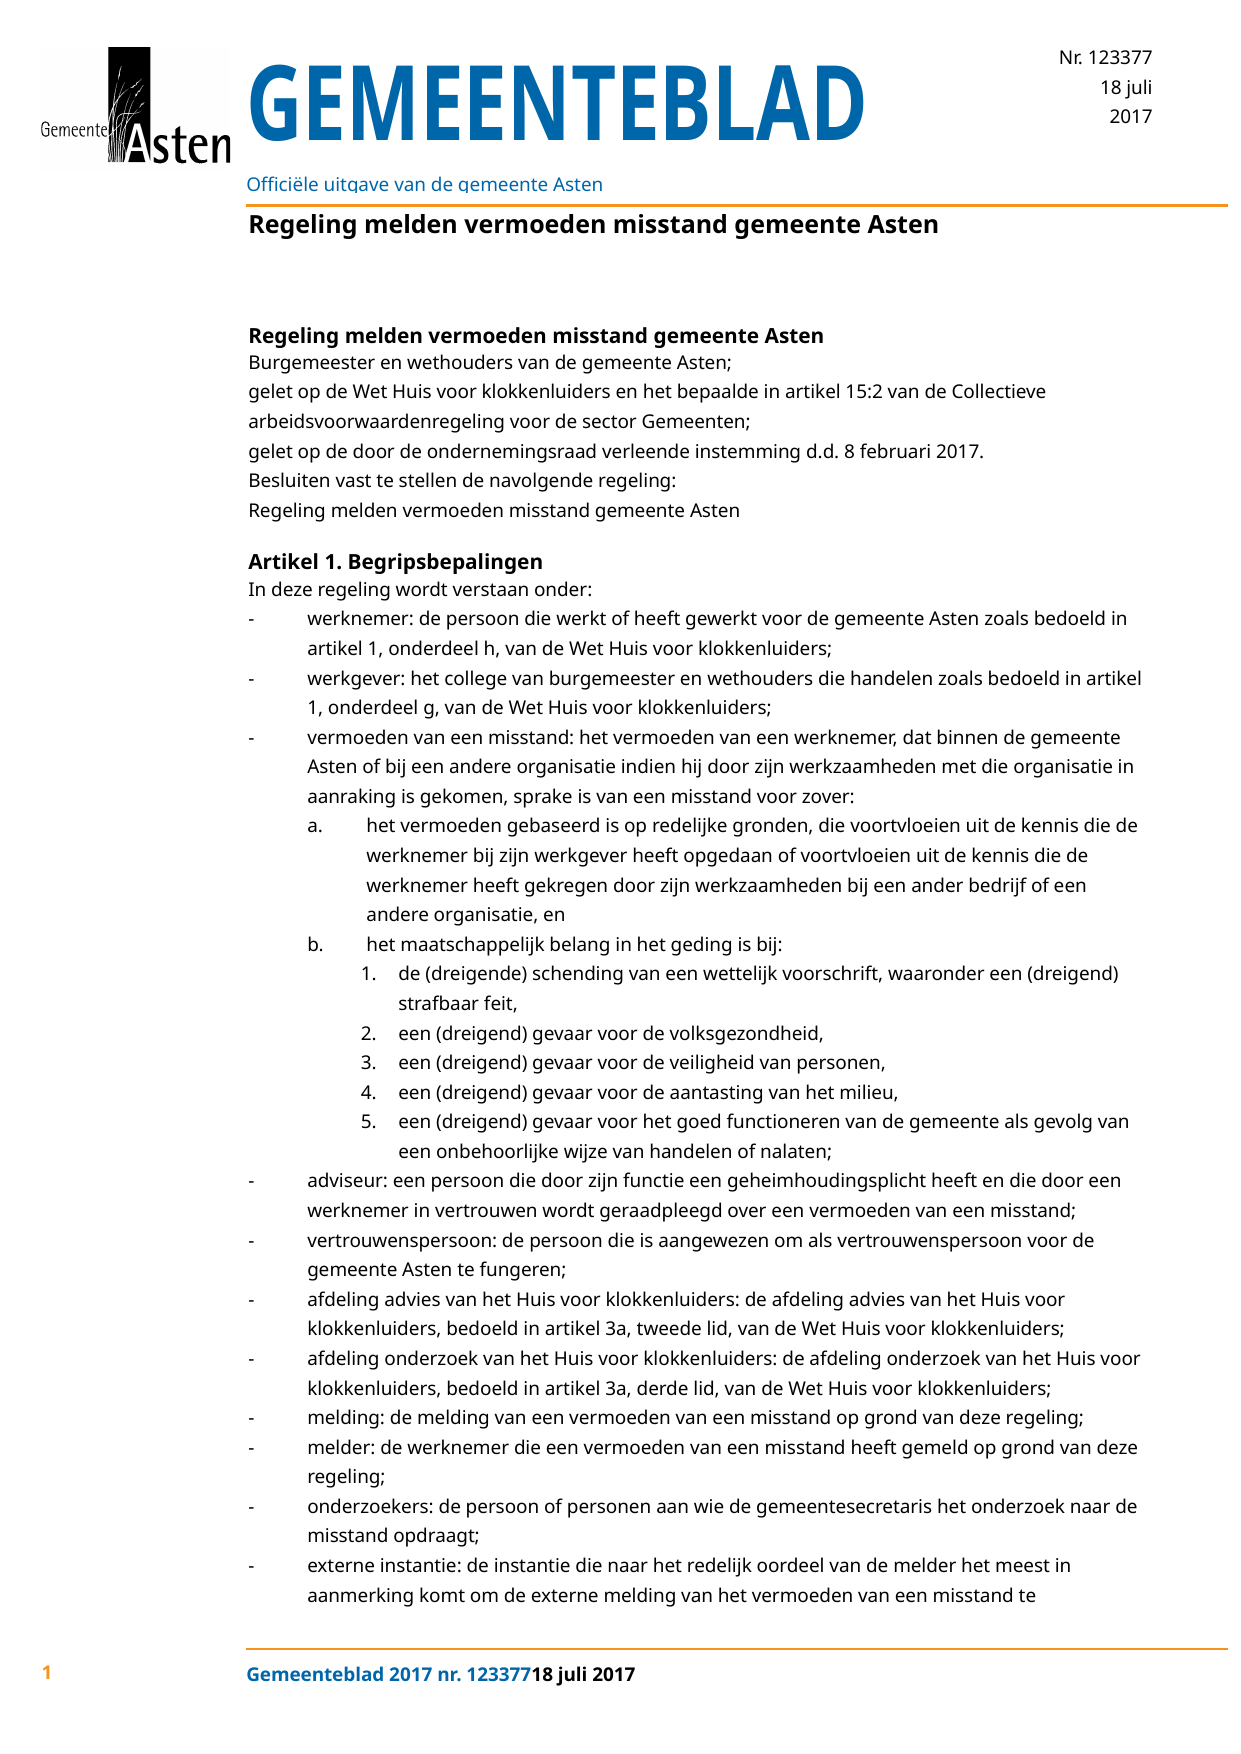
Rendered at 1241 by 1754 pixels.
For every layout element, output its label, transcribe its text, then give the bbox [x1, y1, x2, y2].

list het maatschappelijk belang in het geding is bij: [307, 931, 1152, 957]
list vertrouwenspersoon: de persoon die is aangewezen om als vertrouwenspersoon voor de gemeente Asten te fungeren; [248, 1227, 1152, 1282]
text Regeling melden vermoeden misstand gemeente Asten [248, 207, 1152, 241]
text gelet op de door de ondernemingsraad verleende instemming d.d. 8 februari 2017. [248, 438, 1152, 464]
list een (dreigend) gevaar voor de aantasting van het milieu, [361, 1079, 1152, 1104]
list werkgever: het college van burgemeester en wethouders die handelen zoals bedoeld in artikel 1, onderdeel g, van de Wet Huis voor klokkenluiders; [248, 665, 1152, 720]
list afdeling onderzoek van het Huis voor klokkenluiders: de afdeling onderzoek van het Huis voor klokkenluiders, bedoeld in artikel 3a, derde lid, van de Wet Huis voor klokkenluiders; [248, 1345, 1152, 1400]
text Regeling melden vermoeden misstand gemeente Asten [248, 321, 1152, 349]
list onderzoekers: de persoon of personen aan wie de gemeentesecretaris het onderzoek naar de misstand opdraagt; [248, 1493, 1152, 1548]
text Burgemeester en wethouders van de gemeente Asten; [248, 349, 1152, 375]
list een (dreigend) gevaar voor de volksgezondheid, [361, 1020, 1152, 1045]
text Artikel 1. Begripsbepalingen [248, 547, 1152, 576]
list afdeling advies van het Huis voor klokkenluiders: de afdeling advies van het Huis voor klokkenluiders, bedoeld in artikel 3a, tweede lid, van de Wet Huis voor klokkenluiders; [248, 1286, 1152, 1341]
list melder: de werknemer die een vermoeden van een misstand heeft gemeld op grond van deze regeling; [248, 1434, 1152, 1489]
text In deze regeling wordt verstaan onder: [248, 576, 1152, 602]
list adviseur: een persoon die door zijn functie een geheimhoudingsplicht heeft en die door een werknemer in vertrouwen wordt geraadpleegd over een vermoeden van een misstand; [248, 1168, 1152, 1223]
list werknemer: de persoon die werkt of heeft gewerkt voor de gemeente Asten zoals bedoeld in artikel 1, onderdeel h, van de Wet Huis voor klokkenluiders; [248, 606, 1152, 661]
list een (dreigend) gevaar voor de veiligheid van personen, [361, 1049, 1152, 1075]
text Besluiten vast te stellen de navolgende regeling: [248, 467, 1152, 493]
list de (dreigende) schending van een wettelijk voorschrift, waaronder een (dreigend) strafbaar feit, [361, 961, 1152, 1016]
list externe instantie: de instantie die naar het redelijk oordeel van de melder het meest in aanmerking komt om de externe melding van het vermoeden van een misstand te [248, 1552, 1152, 1607]
list melding: de melding van een vermoeden van een misstand op grond van deze regeling; [248, 1404, 1152, 1430]
picture [41, 47, 231, 172]
list het vermoeden gebaseerd is op redelijke gronden, die voortvloeien uit de kennis die de werknemer bij zijn werkgever heeft opgedaan of voortvloeien uit de kennis die de werknemer heeft gekregen door zijn werkzaamheden bij een ander bedrijf of een andere organisatie, en [307, 813, 1152, 927]
list vermoeden van een misstand: het vermoeden van een werknemer, dat binnen de gemeente Asten of bij een andere organisatie indien hij door zijn werkzaamheden met die organisatie in aanraking is gekomen, sprake is van een misstand voor zover: [248, 724, 1152, 809]
text Regeling melden vermoeden misstand gemeente Asten [248, 497, 1152, 523]
list een (dreigend) gevaar voor het goed functioneren van de gemeente als gevolg van een onbehoorlijke wijze van handelen of nalaten; [361, 1108, 1152, 1164]
text gelet op de Wet Huis voor klokkenluiders en het bepaalde in artikel 15:2 van de Collectieve arbeidsvoorwaardenregeling voor de sector Gemeenten; [248, 379, 1152, 434]
